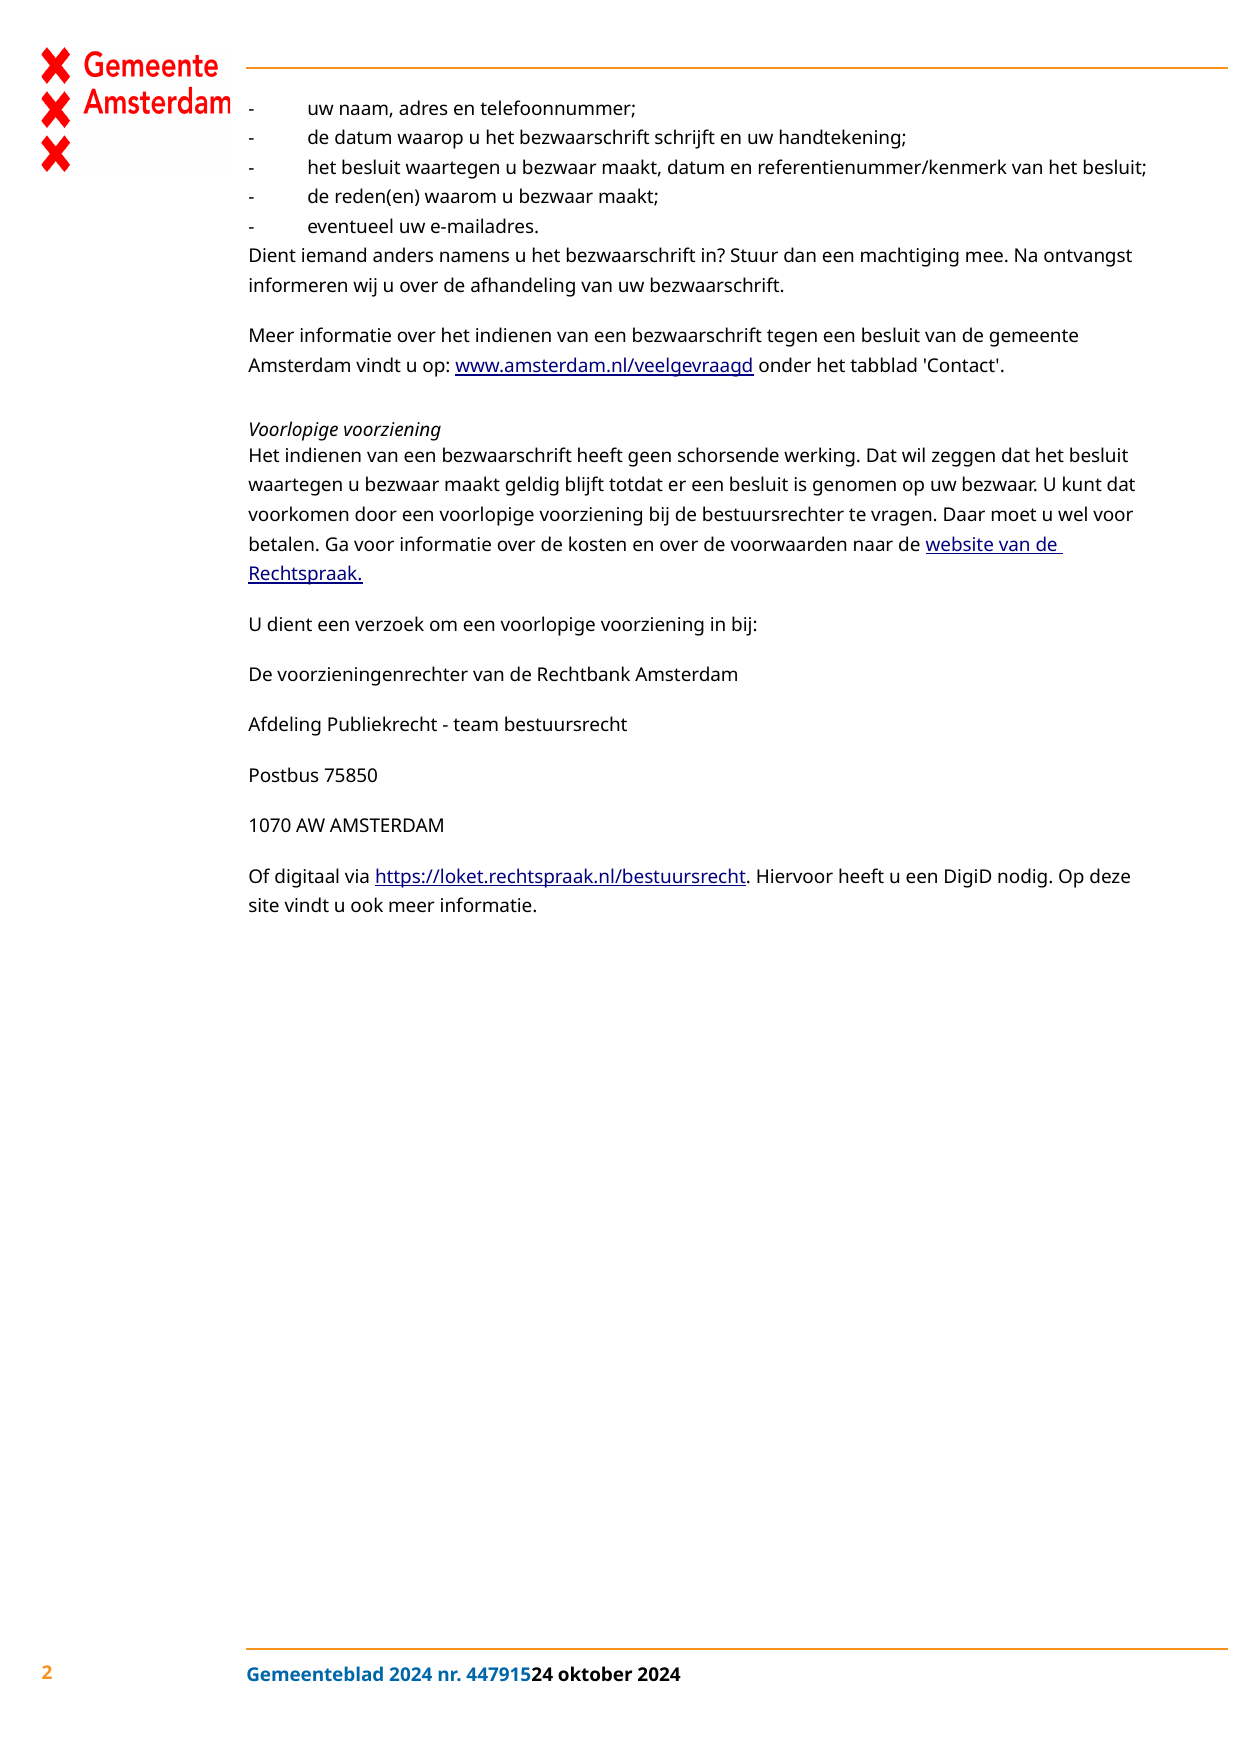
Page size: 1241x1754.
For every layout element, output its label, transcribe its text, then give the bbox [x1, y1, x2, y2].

text 1070 AW AMSTERDAM [248, 812, 1152, 838]
list eventueel uw e-mailadres. [248, 213, 1152, 239]
text Of digitaal via https://loket.rechtspraak.nl/bestuursrecht. Hiervoor heeft u een DigiD nodig. Op deze site vindt u ook meer informatie. [248, 863, 1152, 918]
text U dient een verzoek om een voorlopige voorziening in bij: [248, 611, 1152, 636]
list het besluit waartegen u bezwaar maakt, datum en referentienummer/kenmerk van het besluit; [248, 154, 1152, 180]
list de reden(en) waarom u bezwaar maakt; [248, 183, 1152, 209]
picture [41, 47, 231, 172]
text Afdeling Publiekrecht - team bestuursrecht [248, 712, 1152, 737]
text Dient iemand anders namens u het bezwaarschrift in? Stuur dan een machtiging mee. Na ontvangst informeren wij u over de afhandeling van uw bezwaarschrift. [248, 243, 1152, 298]
text Het indienen van een bezwaarschrift heeft geen schorsende werking. Dat wil zeggen dat het besluit waartegen u bezwaar maakt geldig blijft totdat er een besluit is genomen op uw bezwaar. U kunt dat voorkomen door een voorlopige voorziening bij de bestuursrechter te vragen. Daar moet u wel voor betalen. Ga voor informatie over de kosten en over de voorwaarden naar de website van de Rechtspraak. [248, 442, 1152, 586]
list de datum waarop u het bezwaarschrift schrijft en uw handtekening; [248, 124, 1152, 150]
text Voorlopige voorziening [248, 416, 1152, 442]
text De voorzieningenrechter van de Rechtbank Amsterdam [248, 661, 1152, 687]
list uw naam, adres en telefoonnummer; [248, 95, 1152, 121]
text Meer informatie over het indienen van een bezwaarschrift tegen een besluit van de gemeente Amsterdam vindt u op: www.amsterdam.nl/veelgevraagd onder het tabblad 'Contact'. [248, 323, 1152, 378]
text Postbus 75850 [248, 762, 1152, 788]
